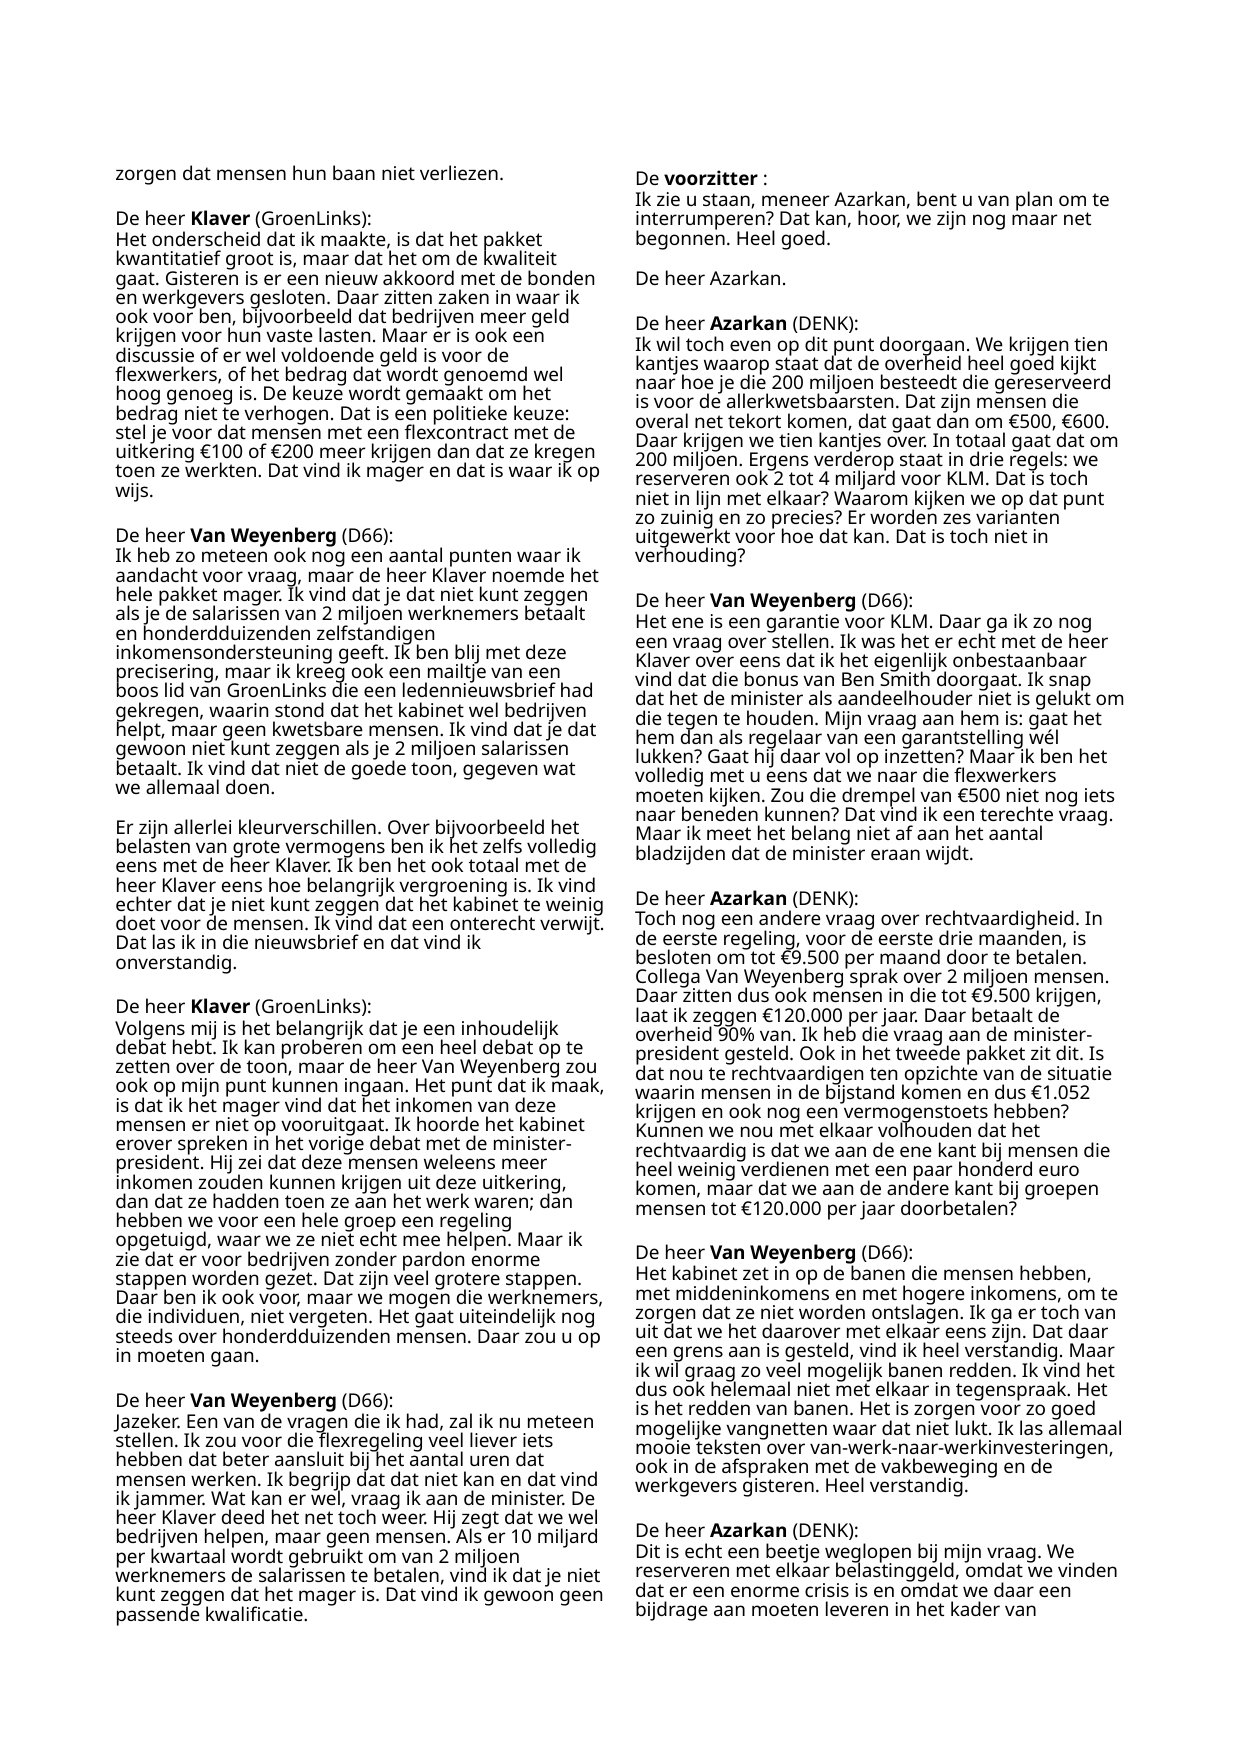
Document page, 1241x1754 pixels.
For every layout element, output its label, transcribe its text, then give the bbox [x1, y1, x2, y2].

text Het onderscheid dat ik maakte, is dat het pakket kwantitatief groot is, maar dat het om de kwaliteit gaat. Gisteren is er een nieuw akkoord met de bonden en werkgevers gesloten. Daar zitten zaken in waar ik ook voor ben, bijvoorbeeld dat bedrijven meer geld krijgen voor hun vaste lasten. Maar er is ook een discussie of er wel voldoende geld is voor de flexwerkers, of het bedrag dat wordt genoemd wel hoog genoeg is. De keuze wordt gemaakt om het bedrag niet te verhogen. Dat is een politieke keuze: stel je voor dat mensen met een flexcontract met de uitkering €100 of €200 meer krijgen dan dat ze kregen toen ze werkten. Dat vind ik mager en dat is waar ik op wijs. [115, 231, 605, 501]
text De heer Azarkan (DENK): [635, 885, 1125, 910]
text Het kabinet zet in op de banen die mensen hebben, met middeninkomens en met hogere inkomens, om te zorgen dat ze niet worden ontslagen. Ik ga er toch van uit dat we het daarover met elkaar eens zijn. Dat daar een grens aan is gesteld, vind ik heel verstandig. Maar ik wil graag zo veel mogelijk banen redden. Ik vind het dus ook helemaal niet met elkaar in tegenspraak. Het is het redden van banen. Het is zorgen voor zo goed mogelijke vangnetten waar dat niet lukt. Ik las allemaal mooie teksten over van-werk-naar-werkinvesteringen, ook in de afspraken met de vakbeweging en de werkgevers gisteren. Heel verstandig. [635, 1265, 1125, 1497]
text Dit is echt een beetje weglopen bij mijn vraag. We reserveren met elkaar belastinggeld, omdat we vinden dat er een enorme crisis is en omdat we daar een bijdrage aan moeten leveren in het kader van [635, 1543, 1125, 1620]
text Volgens mij is het belangrijk dat je een inhoudelijk debat hebt. Ik kan proberen om een heel debat op te zetten over de toon, maar de heer Van Weyenberg zou ook op mijn punt kunnen ingaan. Het punt dat ik maak, is dat ik het mager vind dat het inkomen van deze mensen er niet op vooruitgaat. Ik hoorde het kabinet erover spreken in het vorige debat met de minister-president. Hij zei dat deze mensen weleens meer inkomen zouden kunnen krijgen uit deze uitkering, dan dat ze hadden toen ze aan het werk waren; dan hebben we voor een hele groep een regeling opgetuigd, waar we ze niet echt mee helpen. Maar ik zie dat er voor bedrijven zonder pardon enorme stappen worden gezet. Dat zijn veel grotere stappen. Daar ben ik ook voor, maar we mogen die werknemers, die individuen, niet vergeten. Het gaat uiteindelijk nog steeds over honderdduizenden mensen. Daar zou u op in moeten gaan. [115, 1019, 605, 1366]
text De voorzitter : [635, 165, 1125, 191]
text De heer Van Weyenberg (D66): [635, 588, 1125, 613]
text De heer Van Weyenberg (D66): [115, 522, 605, 547]
text De heer Klaver (GroenLinks): [115, 205, 605, 231]
text De heer Klaver (GroenLinks): [115, 994, 605, 1019]
text De heer Van Weyenberg (D66): [115, 1387, 605, 1413]
text De heer Azarkan (DENK): [635, 1517, 1125, 1543]
text De heer Azarkan. [635, 270, 1125, 289]
text zorgen dat mensen hun baan niet verliezen. [115, 165, 605, 184]
text Het ene is een garantie voor KLM. Daar ga ik zo nog een vraag over stellen. Ik was het er echt met de heer Klaver over eens dat ik het eigenlijk onbestaanbaar vind dat die bonus van Ben Smith doorgaat. Ik snap dat het de minister als aandeelhouder niet is gelukt om die tegen te houden. Mijn vraag aan hem is: gaat het hem dan als regelaar van een garantstelling wél lukken? Gaat hij daar vol op inzetten? Maar ik ben het volledig met u eens dat we naar die flexwerkers moeten kijken. Zou die drempel van €500 niet nog iets naar beneden kunnen? Dat vind ik een terechte vraag. Maar ik meet het belang niet af aan het aantal bladzijden dat de minister eraan wijdt. [635, 613, 1125, 864]
text De heer Azarkan (DENK): [635, 310, 1125, 336]
text Ik zie u staan, meneer Azarkan, bent u van plan om te interrumperen? Dat kan, hoor, we zijn nog maar net begonnen. Heel goed. [635, 191, 1125, 249]
text Er zijn allerlei kleurverschillen. Over bijvoorbeeld het belasten van grote vermogens ben ik het zelfs volledig eens met de heer Klaver. Ik ben het ook totaal met de heer Klaver eens hoe belangrijk vergroening is. Ik vind echter dat je niet kunt zeggen dat het kabinet te weinig doet voor de mensen. Ik vind dat een onterecht verwijt. Dat las ik in die nieuwsbrief en dat vind ik onverstandig. [115, 819, 605, 973]
text Ik heb zo meteen ook nog een aantal punten waar ik aandacht voor vraag, maar de heer Klaver noemde het hele pakket mager. Ik vind dat je dat niet kunt zeggen als je de salarissen van 2 miljoen werknemers betaalt en honderdduizenden zelfstandigen inkomensondersteuning geeft. Ik ben blij met deze precisering, maar ik kreeg ook een mailtje van een boos lid van GroenLinks die een ledennieuwsbrief had gekregen, waarin stond dat het kabinet wel bedrijven helpt, maar geen kwetsbare mensen. Ik vind dat je dat gewoon niet kunt zeggen als je 2 miljoen salarissen betaalt. Ik vind dat niet de goede toon, gegeven wat we allemaal doen. [115, 547, 605, 798]
text Jazeker. Een van de vragen die ik had, zal ik nu meteen stellen. Ik zou voor die flexregeling veel liever iets hebben dat beter aansluit bij het aantal uren dat mensen werken. Ik begrijp dat dat niet kan en dat vind ik jammer. Wat kan er wel, vraag ik aan de minister. De heer Klaver deed het net toch weer. Hij zegt dat we wel bedrijven helpen, maar geen mensen. Als er 10 miljard per kwartaal wordt gebruikt om van 2 miljoen werknemers de salarissen te betalen, vind ik dat je niet kunt zeggen dat het mager is. Dat vind ik gewoon geen passende kwalificatie. [115, 1413, 605, 1625]
text De heer Van Weyenberg (D66): [635, 1239, 1125, 1265]
text Toch nog een andere vraag over rechtvaardigheid. In de eerste regeling, voor de eerste drie maanden, is besloten om tot €9.500 per maand door te betalen. Collega Van Weyenberg sprak over 2 miljoen mensen. Daar zitten dus ook mensen in die tot €9.500 krijgen, laat ik zeggen €120.000 per jaar. Daar betaalt de overheid 90% van. Ik heb die vraag aan de minister-president gesteld. Ook in het tweede pakket zit dit. Is dat nou te rechtvaardigen ten opzichte van de situatie waarin mensen in de bijstand komen en dus €1.052 krijgen en ook nog een vermogenstoets hebben? Kunnen we nou met elkaar volhouden dat het rechtvaardig is dat we aan de ene kant bij mensen die heel weinig verdienen met een paar honderd euro komen, maar dat we aan de andere kant bij groepen mensen tot €120.000 per jaar doorbetalen? [635, 910, 1125, 1219]
text Ik wil toch even op dit punt doorgaan. We krijgen tien kantjes waarop staat dat de overheid heel goed kijkt naar hoe je die 200 miljoen besteedt die gereserveerd is voor de allerkwetsbaarsten. Dat zijn mensen die overal net tekort komen, dat gaat dan om €500, €600. Daar krijgen we tien kantjes over. In totaal gaat dat om 200 miljoen. Ergens verderop staat in drie regels: we reserveren ook 2 tot 4 miljard voor KLM. Dat is toch niet in lijn met elkaar? Waarom kijken we op dat punt zo zuinig en zo precies? Er worden zes varianten uitgewerkt voor hoe dat kan. Dat is toch niet in verhouding? [635, 336, 1125, 567]
